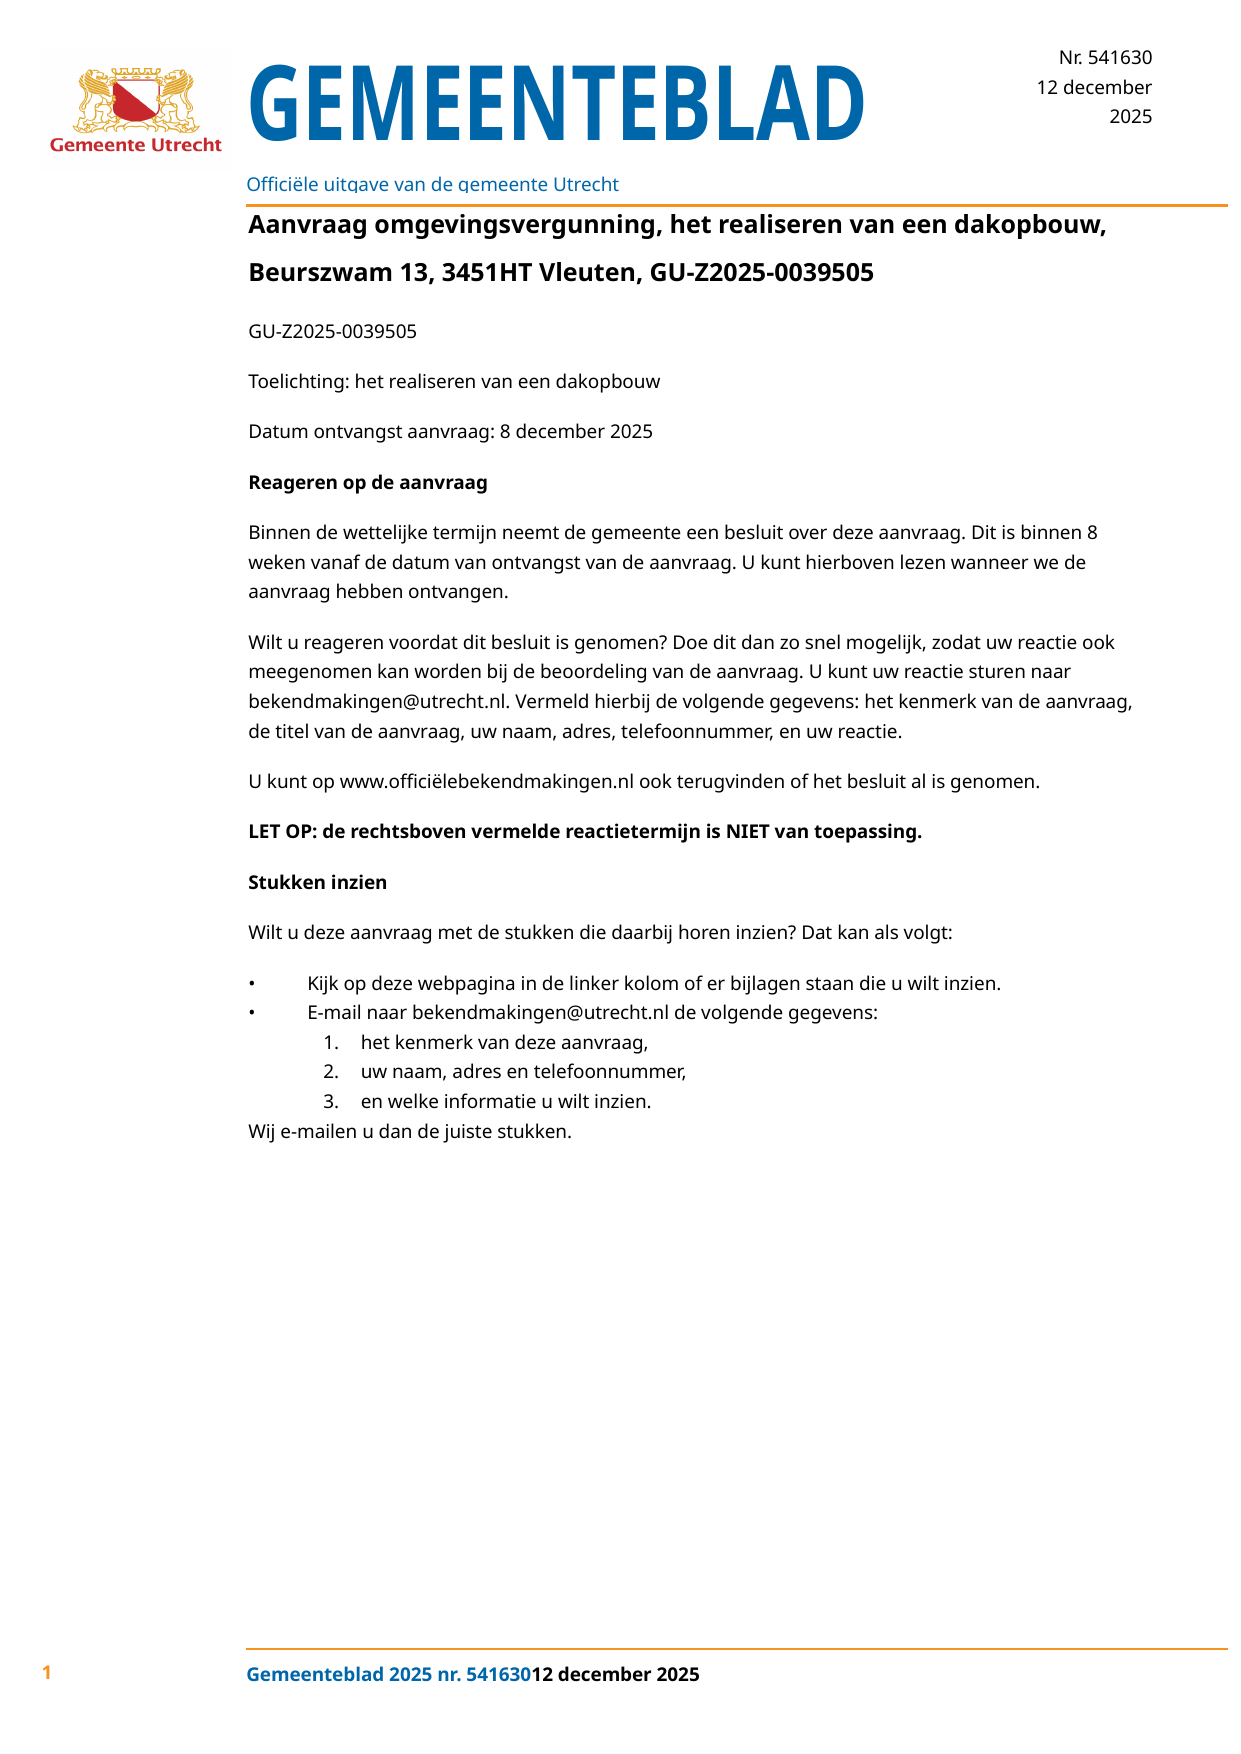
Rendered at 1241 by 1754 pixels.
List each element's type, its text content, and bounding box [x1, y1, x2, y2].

list uw naam, adres en telefoonnummer, [323, 1059, 1152, 1084]
list het kenmerk van deze aanvraag, [323, 1029, 1152, 1055]
text Binnen de wettelijke termijn neemt de gemeente een besluit over deze aanvraag. Dit is binnen 8 weken vanaf de datum van ontvangst van de aanvraag. U kunt hierboven lezen wanneer we de aanvraag hebben ontvangen. [248, 519, 1152, 604]
text Wilt u deze aanvraag met de stukken die daarbij horen inzien? Dat kan als volgt: [248, 919, 1152, 945]
text Aanvraag omgevingsvergunning, het realiseren van een dakopbouw, Beurszwam 13, 3451HT Vleuten, GU-Z2025-0039505 [248, 207, 1152, 288]
list Kijk op deze webpagina in de linker kolom of er bijlagen staan die u wilt inzien. [248, 970, 1152, 996]
text Datum ontvangst aanvraag: 8 december 2025 [248, 419, 1152, 444]
list en welke informatie u wilt inzien. [323, 1088, 1152, 1114]
text GU-Z2025-0039505 [248, 318, 1152, 344]
text Stukken inzien [248, 869, 1152, 895]
text Reageren op de aanvraag [248, 469, 1152, 495]
text LET OP: de rechtsboven vermelde reactietermijn is NIET van toepassing. [248, 819, 1152, 844]
text Toelichting: het realiseren van een dakopbouw [248, 368, 1152, 394]
picture [41, 47, 231, 172]
text U kunt op www.officiëlebekendmakingen.nl ook terugvinden of het besluit al is genomen. [248, 768, 1152, 794]
text Wilt u reageren voordat dit besluit is genomen? Doe dit dan zo snel mogelijk, zodat uw reactie ook meegenomen kan worden bij de beoordeling van de aanvraag. U kunt uw reactie sturen naar bekendmakingen@utrecht.nl. Vermeld hierbij de volgende gegevens: het kenmerk van de aanvraag, de titel van de aanvraag, uw naam, adres, telefoonnummer, en uw reactie. [248, 629, 1152, 744]
text Wij e-mailen u dan de juiste stukken. [248, 1118, 1152, 1144]
list E-mail naar bekendmakingen@utrecht.nl de volgende gegevens: [248, 999, 1152, 1025]
